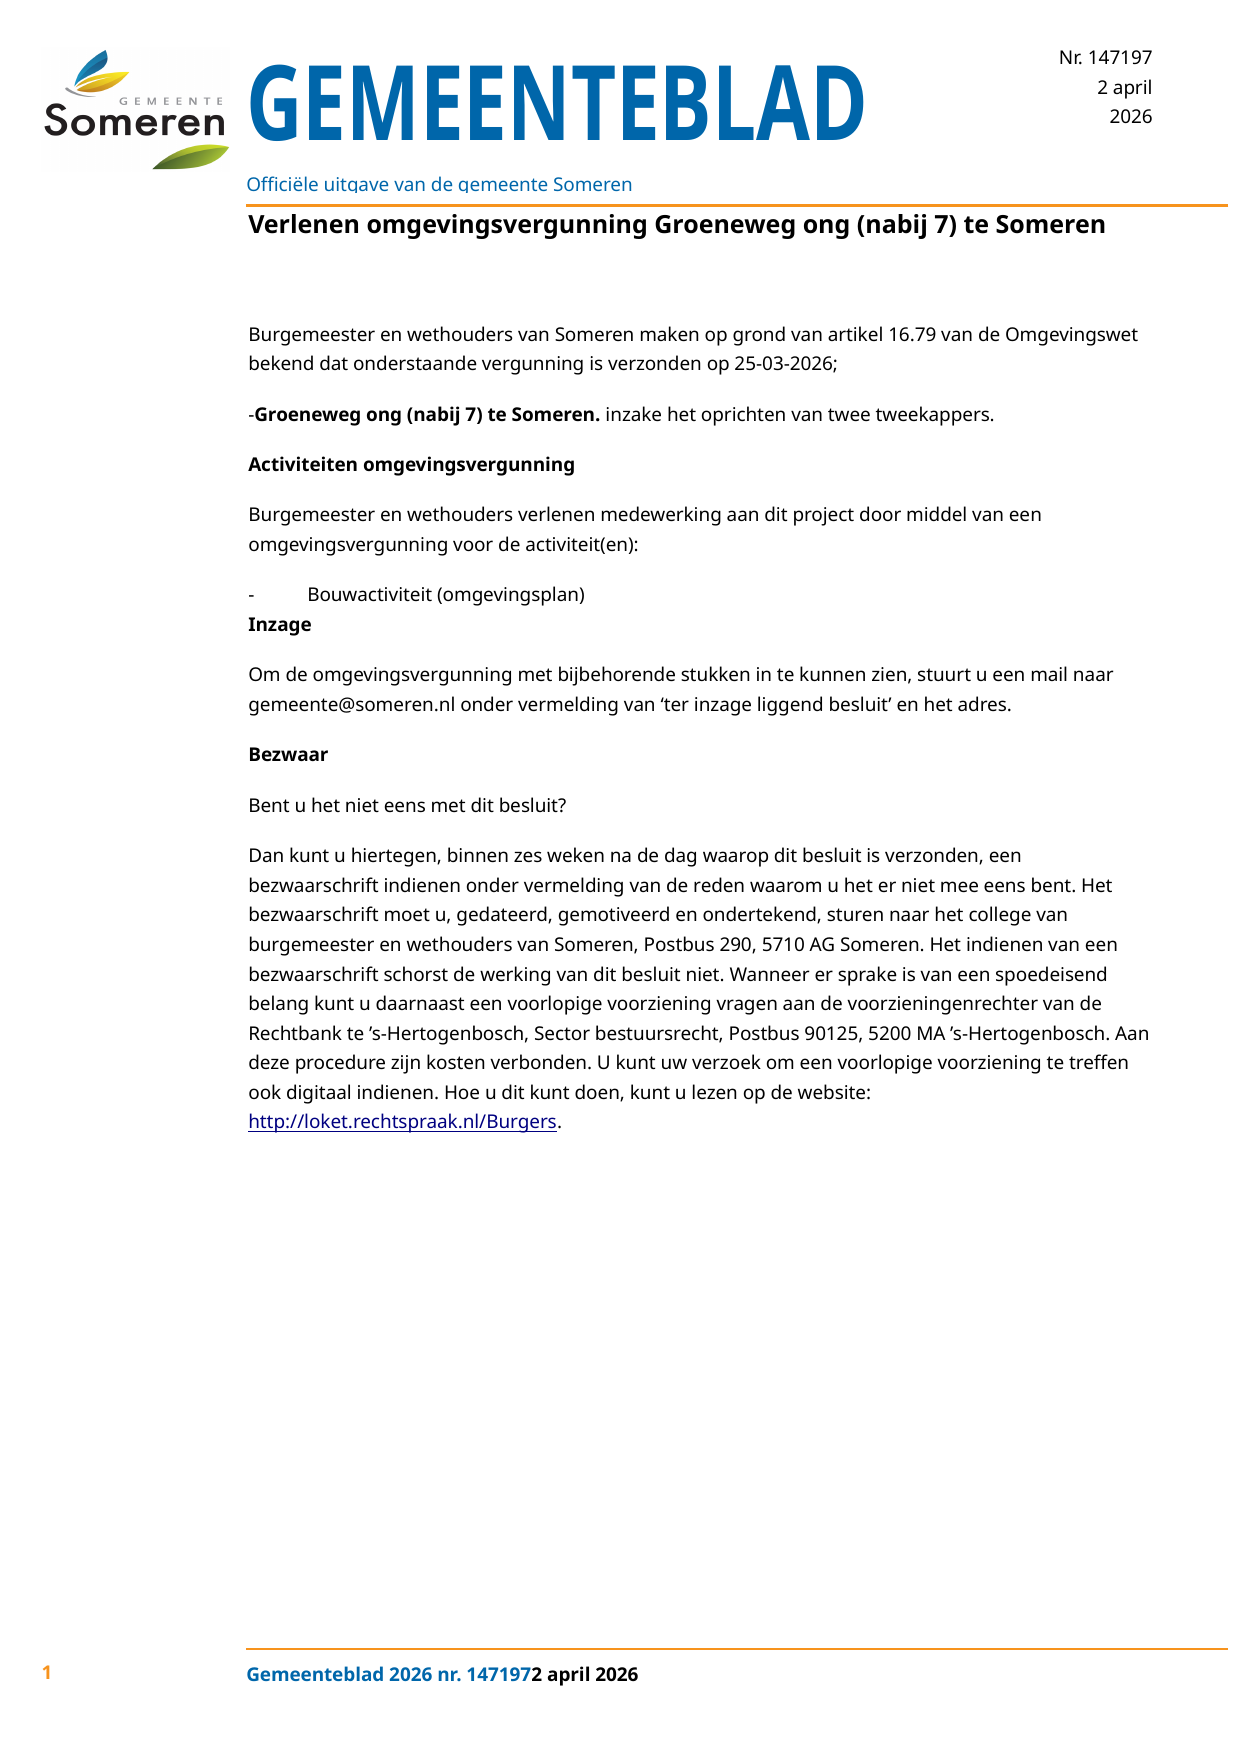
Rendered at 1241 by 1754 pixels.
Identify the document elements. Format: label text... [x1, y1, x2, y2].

picture [41, 47, 231, 172]
text Bent u het niet eens met dit besluit? [248, 792, 1152, 818]
text Inzage [248, 611, 1152, 637]
text Burgemeester en wethouders verlenen medewerking aan dit project door middel van een omgevingsvergunning voor de activiteit(en): [248, 502, 1152, 557]
text Dan kunt u hiertegen, binnen zes weken na de dag waarop dit besluit is verzonden, een bezwaarschrift indienen onder vermelding van de reden waarom u het er niet mee eens bent. Het bezwaarschrift moet u, gedateerd, gemotiveerd en ondertekend, sturen naar het college van burgemeester en wethouders van Someren, Postbus 290, 5710 AG Someren. Het indienen van een bezwaarschrift schorst de werking van dit besluit niet. Wanneer er sprake is van een spoedeisend belang kunt u daarnaast een voorlopige voorziening vragen aan de voorzieningenrechter van de Rechtbank te ’s-Hertogenbosch, Sector bestuursrecht, Postbus 90125, 5200 MA ’s-Hertogenbosch. Aan deze procedure zijn kosten verbonden. U kunt uw verzoek om een voorlopige voorziening te treffen ook digitaal indienen. Hoe u dit kunt doen, kunt u lezen op de website: http://loket.rechtspraak.nl/Burgers. [248, 842, 1152, 1134]
text -Groeneweg ong (nabij 7) te Someren. inzake het oprichten van twee tweekappers. [248, 401, 1152, 426]
text Burgemeester en wethouders van Someren maken op grond van artikel 16.79 van de Omgevingswet bekend dat onderstaande vergunning is verzonden op 25-03-2026; [248, 321, 1152, 376]
list Bouwactiviteit (omgevingsplan) [248, 582, 1152, 607]
text Om de omgevingsvergunning met bijbehorende stukken in te kunnen zien, stuurt u een mail naar gemeente@someren.nl onder vermelding van ‘ter inzage liggend besluit’ en het adres. [248, 662, 1152, 717]
text Bezwaar [248, 742, 1152, 767]
text Verlenen omgevingsvergunning Groeneweg ong (nabij 7) te Someren [248, 207, 1152, 241]
text Activiteiten omgevingsvergunning [248, 451, 1152, 477]
